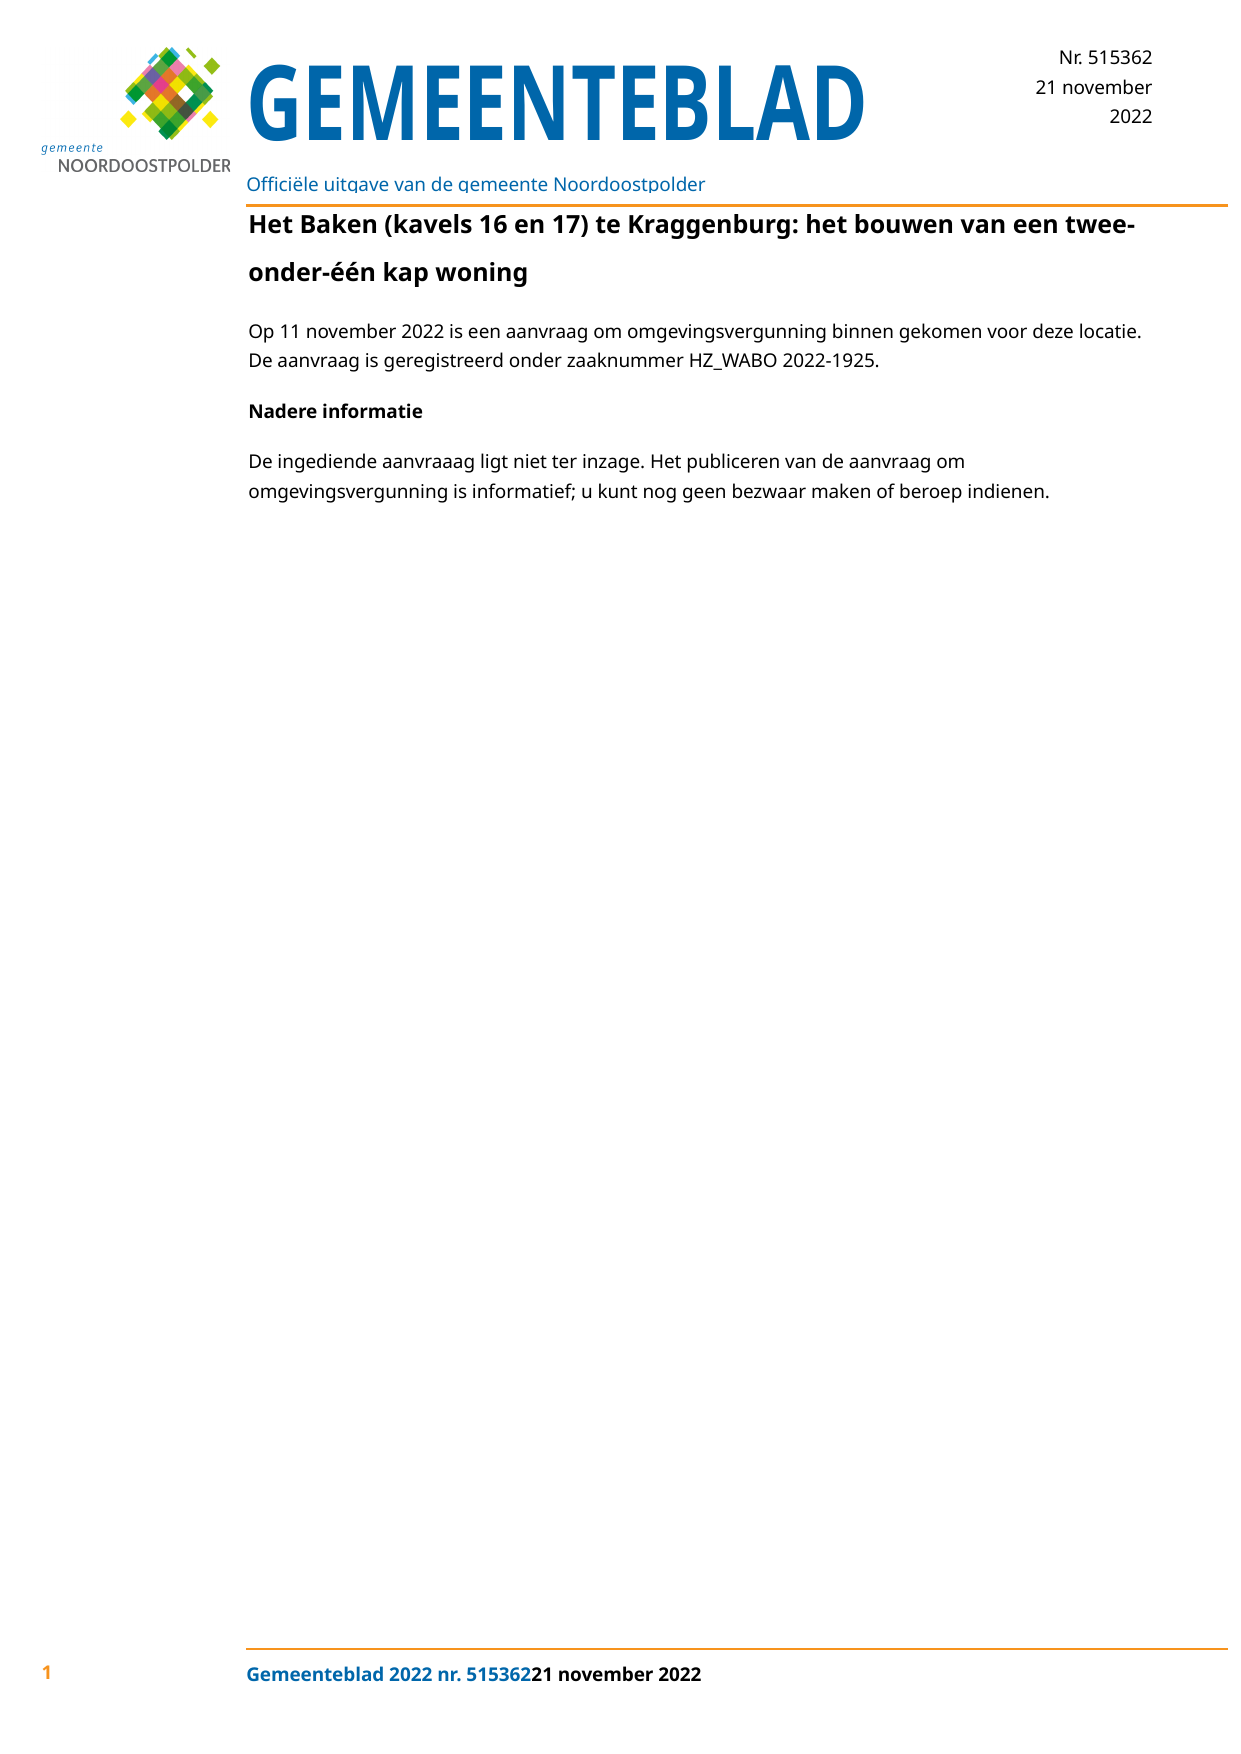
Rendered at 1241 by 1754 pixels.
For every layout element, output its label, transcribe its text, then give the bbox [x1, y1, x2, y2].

text Het Baken (kavels 16 en 17) te Kraggenburg: het bouwen van een twee-onder-één kap woning [248, 207, 1152, 288]
picture [41, 47, 231, 172]
text Op 11 november 2022 is een aanvraag om omgevingsvergunning binnen gekomen voor deze locatie. De aanvraag is geregistreerd onder zaaknummer HZ_WABO 2022-1925. [248, 318, 1152, 373]
text De ingediende aanvraaag ligt niet ter inzage. Het publiceren van de aanvraag om omgevingsvergunning is informatief; u kunt nog geen bezwaar maken of beroep indienen. [248, 448, 1152, 504]
text Nadere informatie [248, 398, 1152, 424]
